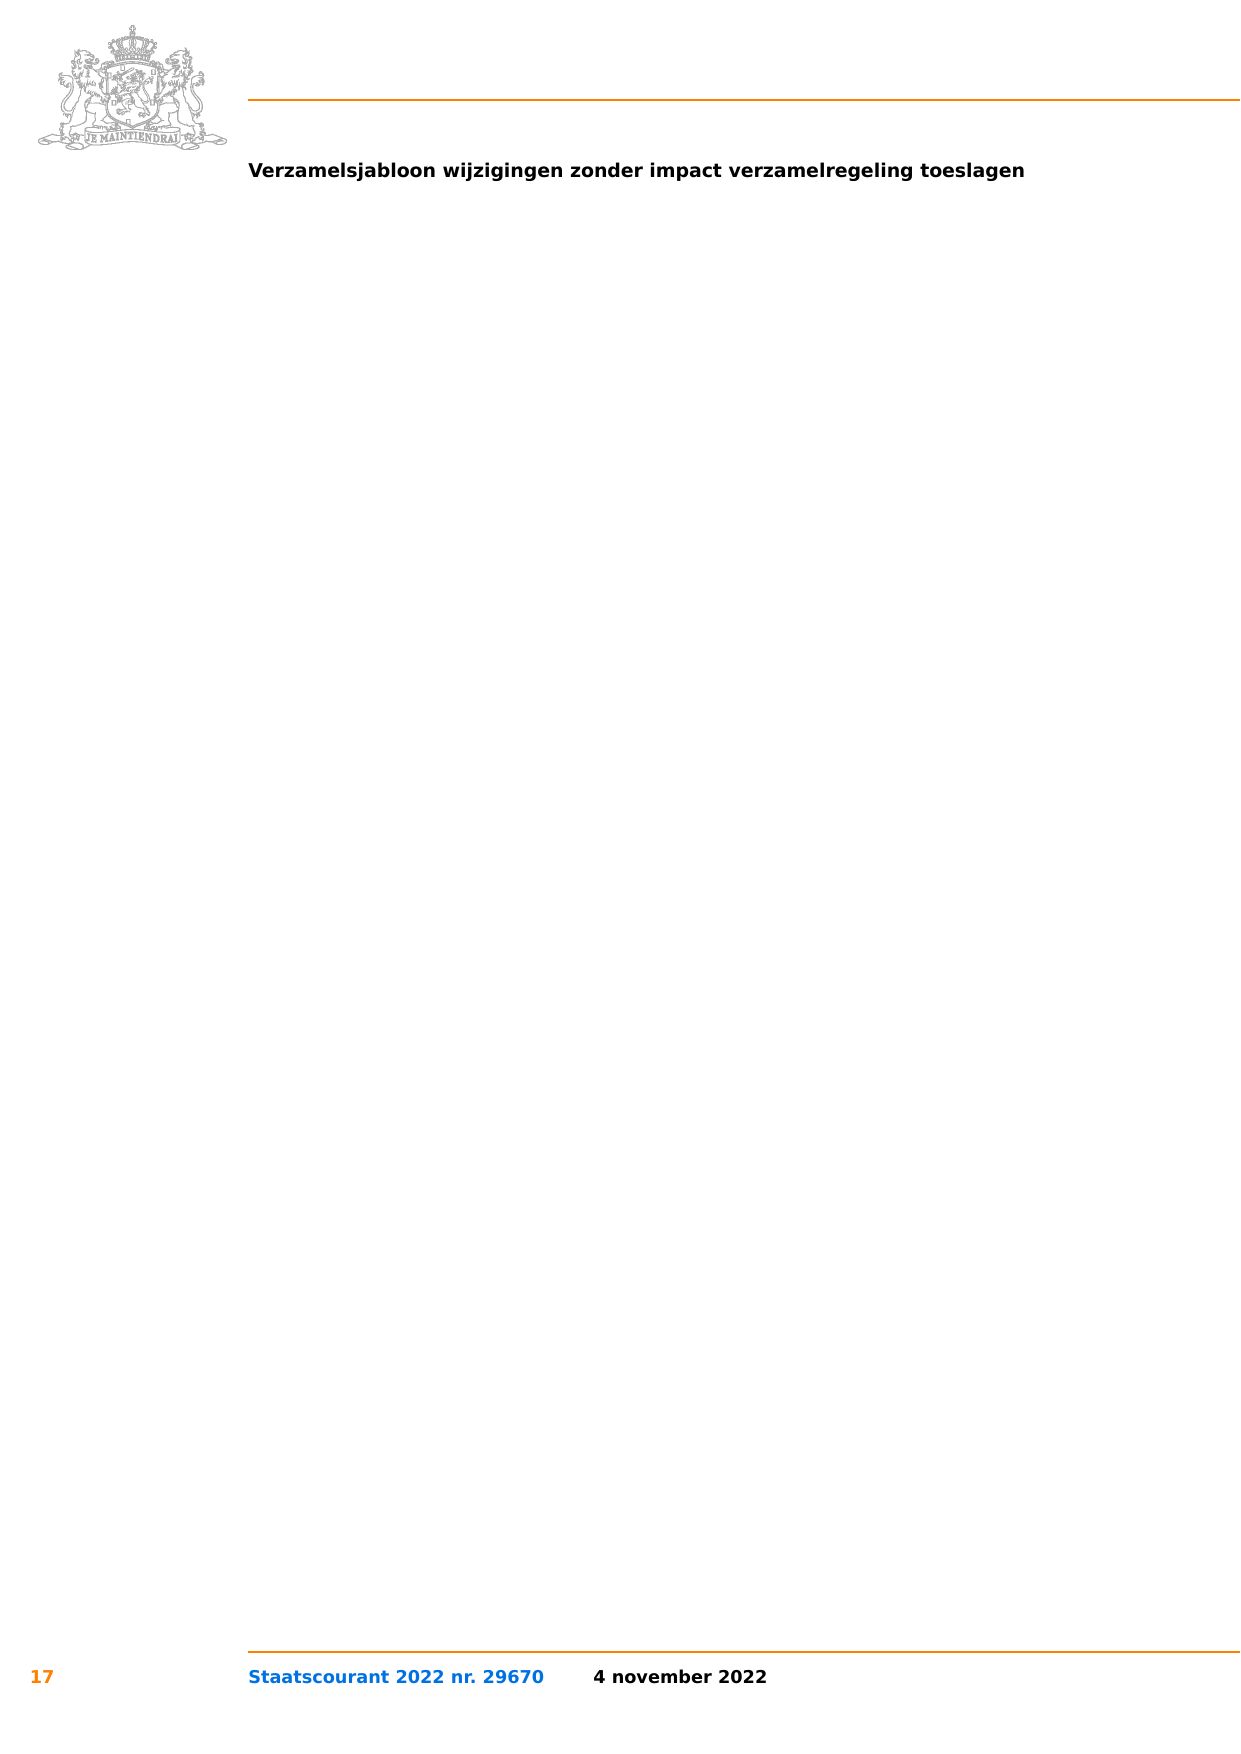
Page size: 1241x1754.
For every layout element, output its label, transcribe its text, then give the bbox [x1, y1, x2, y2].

picture [38, 25, 227, 150]
subtitle Verzamelsjabloon wijzigingen zonder impact verzamelregeling toeslagen [248, 160, 1163, 182]
